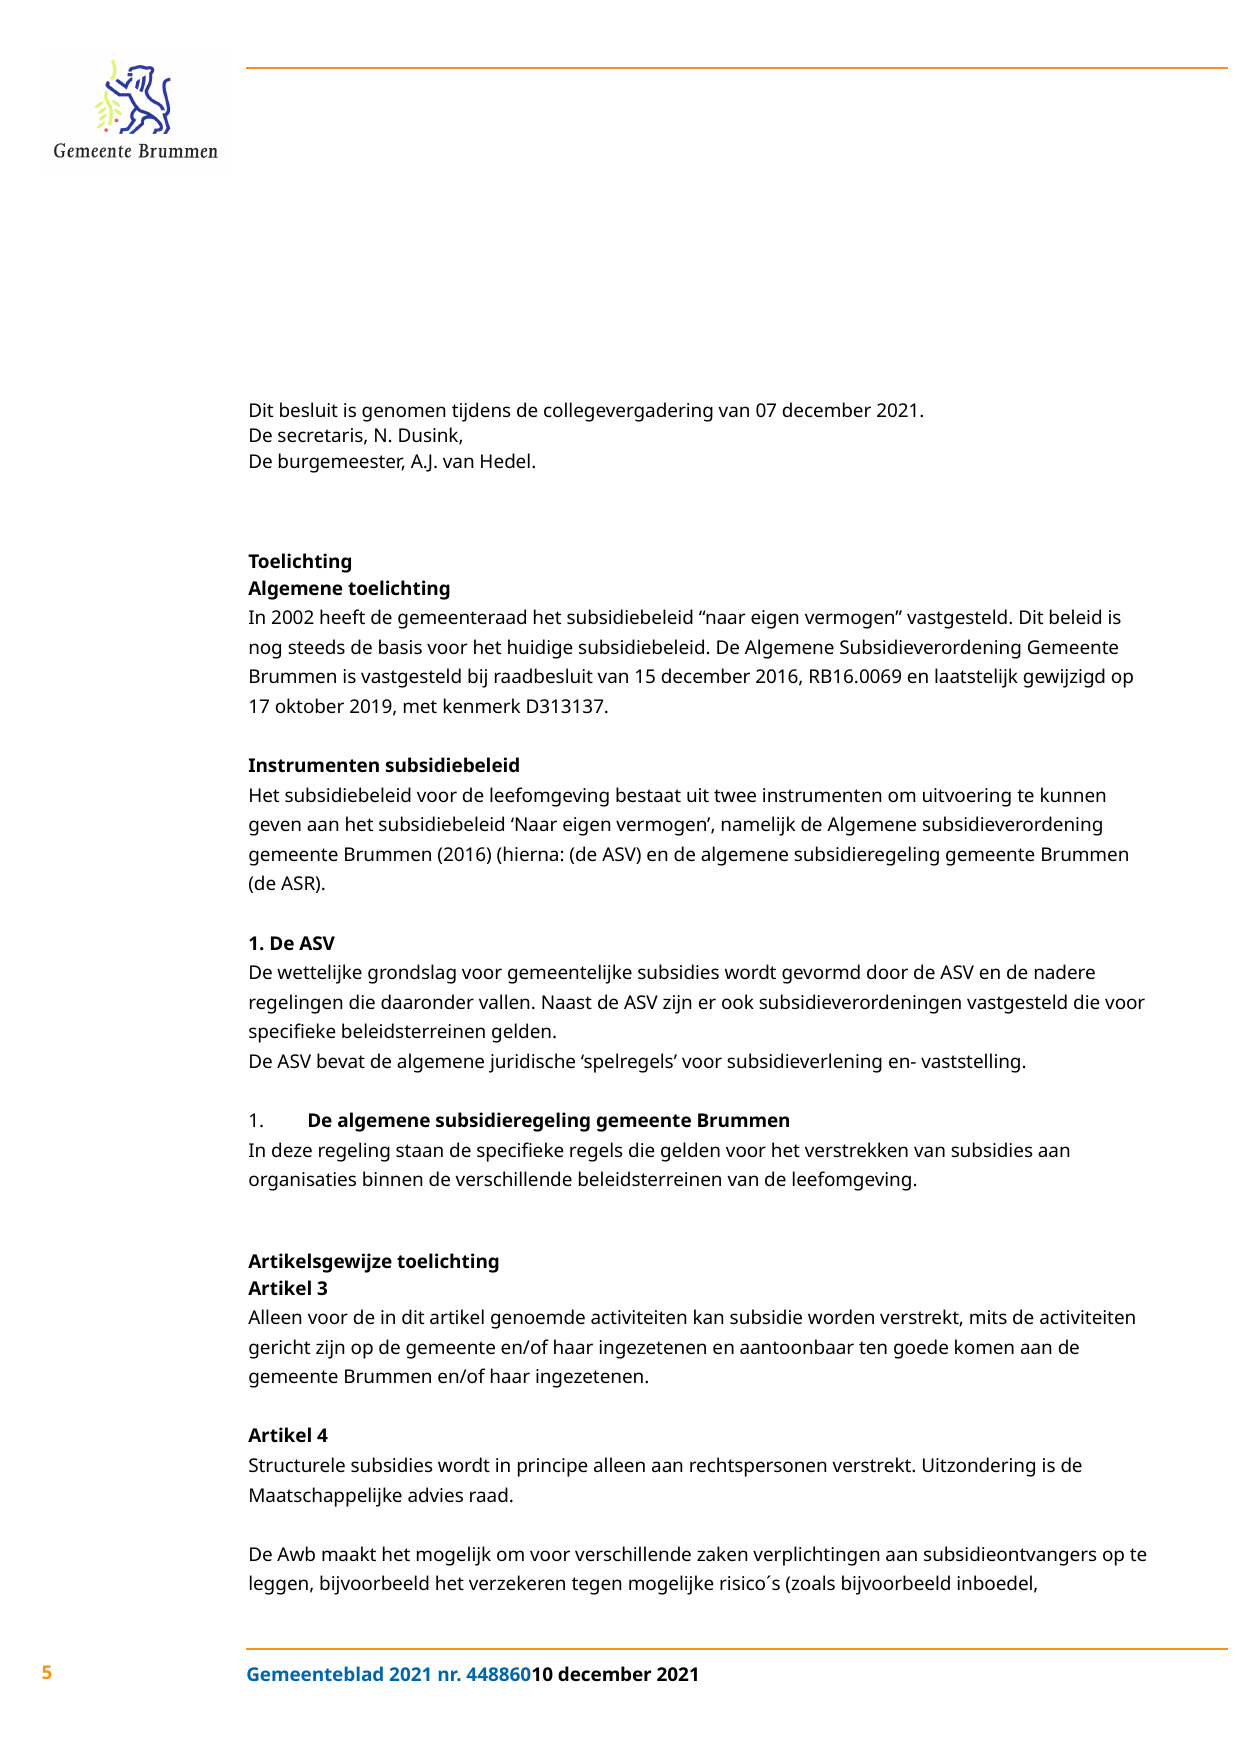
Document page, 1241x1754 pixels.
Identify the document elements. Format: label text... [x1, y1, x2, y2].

list De algemene subsidieregeling gemeente Brummen [248, 1107, 1152, 1133]
text Algemene toelichting [248, 575, 1152, 600]
text Artikel 4 [248, 1423, 1152, 1448]
text De burgemeester, A.J. van Hedel. [248, 448, 1152, 474]
picture [41, 47, 231, 172]
text Dit besluit is genomen tijdens de collegevergadering van 07 december 2021. [248, 397, 1152, 422]
text 1. De ASV [248, 930, 1152, 955]
text De wettelijke grondslag voor gemeentelijke subsidies wordt gevormd door de ASV en de nadere regelingen die daaronder vallen. Naast de ASV zijn er ook subsidieverordeningen vastgesteld die voor specifieke beleidsterreinen gelden. [248, 959, 1152, 1044]
text Het subsidiebeleid voor de leefomgeving bestaat uit twee instrumenten om uitvoering te kunnen geven aan het subsidiebeleid ‘Naar eigen vermogen’, namelijk de Algemene subsidieverordening gemeente Brummen (2016) (hierna: (de ASV) en de algemene subsidieregeling gemeente Brummen (de ASR). [248, 782, 1152, 896]
text In deze regeling staan de specifieke regels die gelden voor het verstrekken van subsidies aan organisaties binnen de verschillende beleidsterreinen van de leefomgeving. [248, 1137, 1152, 1192]
text Alleen voor de in dit artikel genoemde activiteiten kan subsidie worden verstrekt, mits de activiteiten gericht zijn op de gemeente en/of haar ingezetenen en aantoonbaar ten goede komen aan de gemeente Brummen en/of haar ingezetenen. [248, 1304, 1152, 1389]
text De secretaris, N. Dusink, [248, 422, 1152, 448]
text Instrumenten subsidiebeleid [248, 752, 1152, 778]
text De ASV bevat de algemene juridische ‘spelregels’ voor subsidieverlening en- vaststelling. [248, 1048, 1152, 1074]
text De Awb maakt het mogelijk om voor verschillende zaken verplichtingen aan subsidieontvangers op te leggen, bijvoorbeeld het verzekeren tegen mogelijke risico´s (zoals bijvoorbeeld inboedel, [248, 1541, 1152, 1596]
text In 2002 heeft de gemeenteraad het subsidiebeleid “naar eigen vermogen” vastgesteld. Dit beleid is nog steeds de basis voor het huidige subsidiebeleid. De Algemene Subsidieverordening Gemeente Brummen is vastgesteld bij raadbesluit van 15 december 2016, RB16.0069 en laatstelijk gewijzigd op 17 oktober 2019, met kenmerk D313137. [248, 604, 1152, 719]
text Artikelsgewijze toelichting [248, 1246, 1152, 1275]
text Artikel 3 [248, 1275, 1152, 1301]
text Structurele subsidies wordt in principe alleen aan rechtspersonen verstrekt. Uitzondering is de Maatschappelijke advies raad. [248, 1452, 1152, 1508]
text Toelichting [248, 546, 1152, 575]
